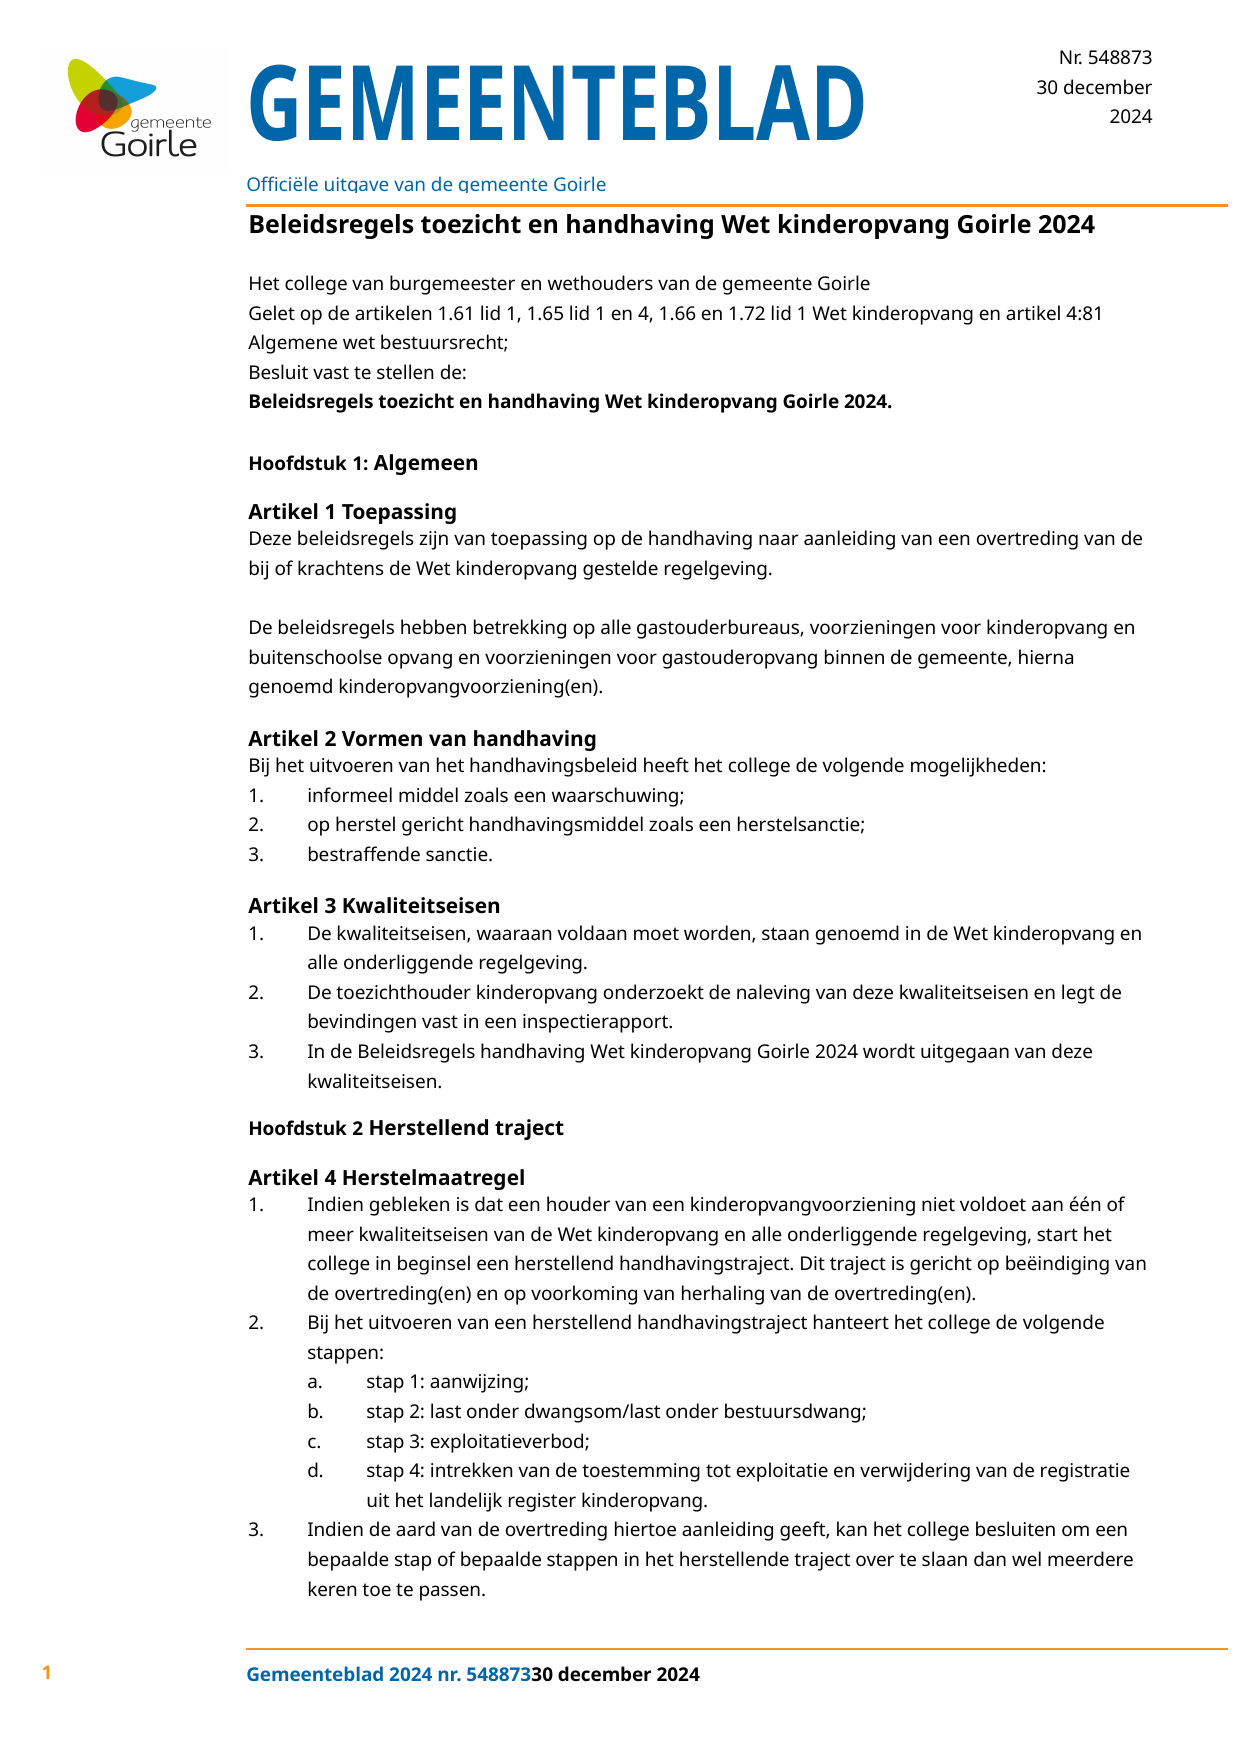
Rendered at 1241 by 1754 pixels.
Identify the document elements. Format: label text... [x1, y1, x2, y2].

list bestraffende sanctie. [248, 841, 1152, 867]
list De toezichthouder kinderopvang onderzoekt de naleving van deze kwaliteitseisen en legt de bevindingen vast in een inspectierapport. [248, 979, 1152, 1034]
text Gelet op de artikelen 1.61 lid 1, 1.65 lid 1 en 4, 1.66 en 1.72 lid 1 Wet kinderopvang en artikel 4:81 Algemene wet bestuursrecht; [248, 300, 1152, 355]
list stap 4: intrekken van de toestemming tot exploitatie en verwijdering van de registratie uit het landelijk register kinderopvang. [307, 1457, 1152, 1513]
list Indien de aard van de overtreding hiertoe aanleiding geeft, kan het college besluiten om een bepaalde stap of bepaalde stappen in het herstellende traject over te slaan dan wel meerdere keren toe te passen. [248, 1517, 1152, 1601]
list In de Beleidsregels handhaving Wet kinderopvang Goirle 2024 wordt uitgegaan van deze kwaliteitseisen. [248, 1038, 1152, 1093]
list stap 1: aanwijzing; [307, 1369, 1152, 1394]
list Indien gebleken is dat een houder van een kinderopvangvoorziening niet voldoet aan één of meer kwaliteitseisen van de Wet kinderopvang en alle onderliggende regelgeving, start het college in beginsel een herstellend handhavingstraject. Dit traject is gericht op beëindiging van de overtreding(en) en op voorkoming van herhaling van de overtreding(en). [248, 1191, 1152, 1306]
list informeel middel zoals een waarschuwing; [248, 782, 1152, 808]
text De beleidsregels hebben betrekking op alle gastouderbureaus, voorzieningen voor kinderopvang en buitenschoolse opvang en voorzieningen voor gastouderopvang binnen de gemeente, hierna genoemd kinderopvangvoorziening(en). [248, 614, 1152, 699]
list De kwaliteitseisen, waaraan voldaan moet worden, staan genoemd in de Wet kinderopvang en alle onderliggende regelgeving. [248, 920, 1152, 975]
text Het college van burgemeester en wethouders van de gemeente Goirle [248, 270, 1152, 296]
text Hoofdstuk 1: Algemeen [248, 448, 1152, 476]
text Artikel 3 Kwaliteitseisen [248, 891, 1152, 920]
text Artikel 1 Toepassing [248, 497, 1152, 526]
text Hoofdstuk 2 Herstellend traject [248, 1113, 1152, 1142]
list op herstel gericht handhavingsmiddel zoals een herstelsanctie; [248, 811, 1152, 837]
picture [41, 47, 231, 172]
list stap 3: exploitatieverbod; [307, 1428, 1152, 1453]
text Artikel 4 Herstelmaatregel [248, 1163, 1152, 1191]
text Deze beleidsregels zijn van toepassing op de handhaving naar aanleiding van een overtreding van de bij of krachtens de Wet kinderopvang gestelde regelgeving. [248, 526, 1152, 581]
text Besluit vast te stellen de: [248, 359, 1152, 385]
list Bij het uitvoeren van een herstellend handhavingstraject hanteert het college de volgende stappen: [248, 1309, 1152, 1365]
text Artikel 2 Vormen van handhaving [248, 724, 1152, 752]
text Beleidsregels toezicht en handhaving Wet kinderopvang Goirle 2024 [248, 207, 1152, 241]
list stap 2: last onder dwangsom/last onder bestuursdwang; [307, 1398, 1152, 1424]
text Beleidsregels toezicht en handhaving Wet kinderopvang Goirle 2024. [248, 389, 1152, 414]
text Bij het uitvoeren van het handhavingsbeleid heeft het college de volgende mogelijkheden: [248, 752, 1152, 778]
